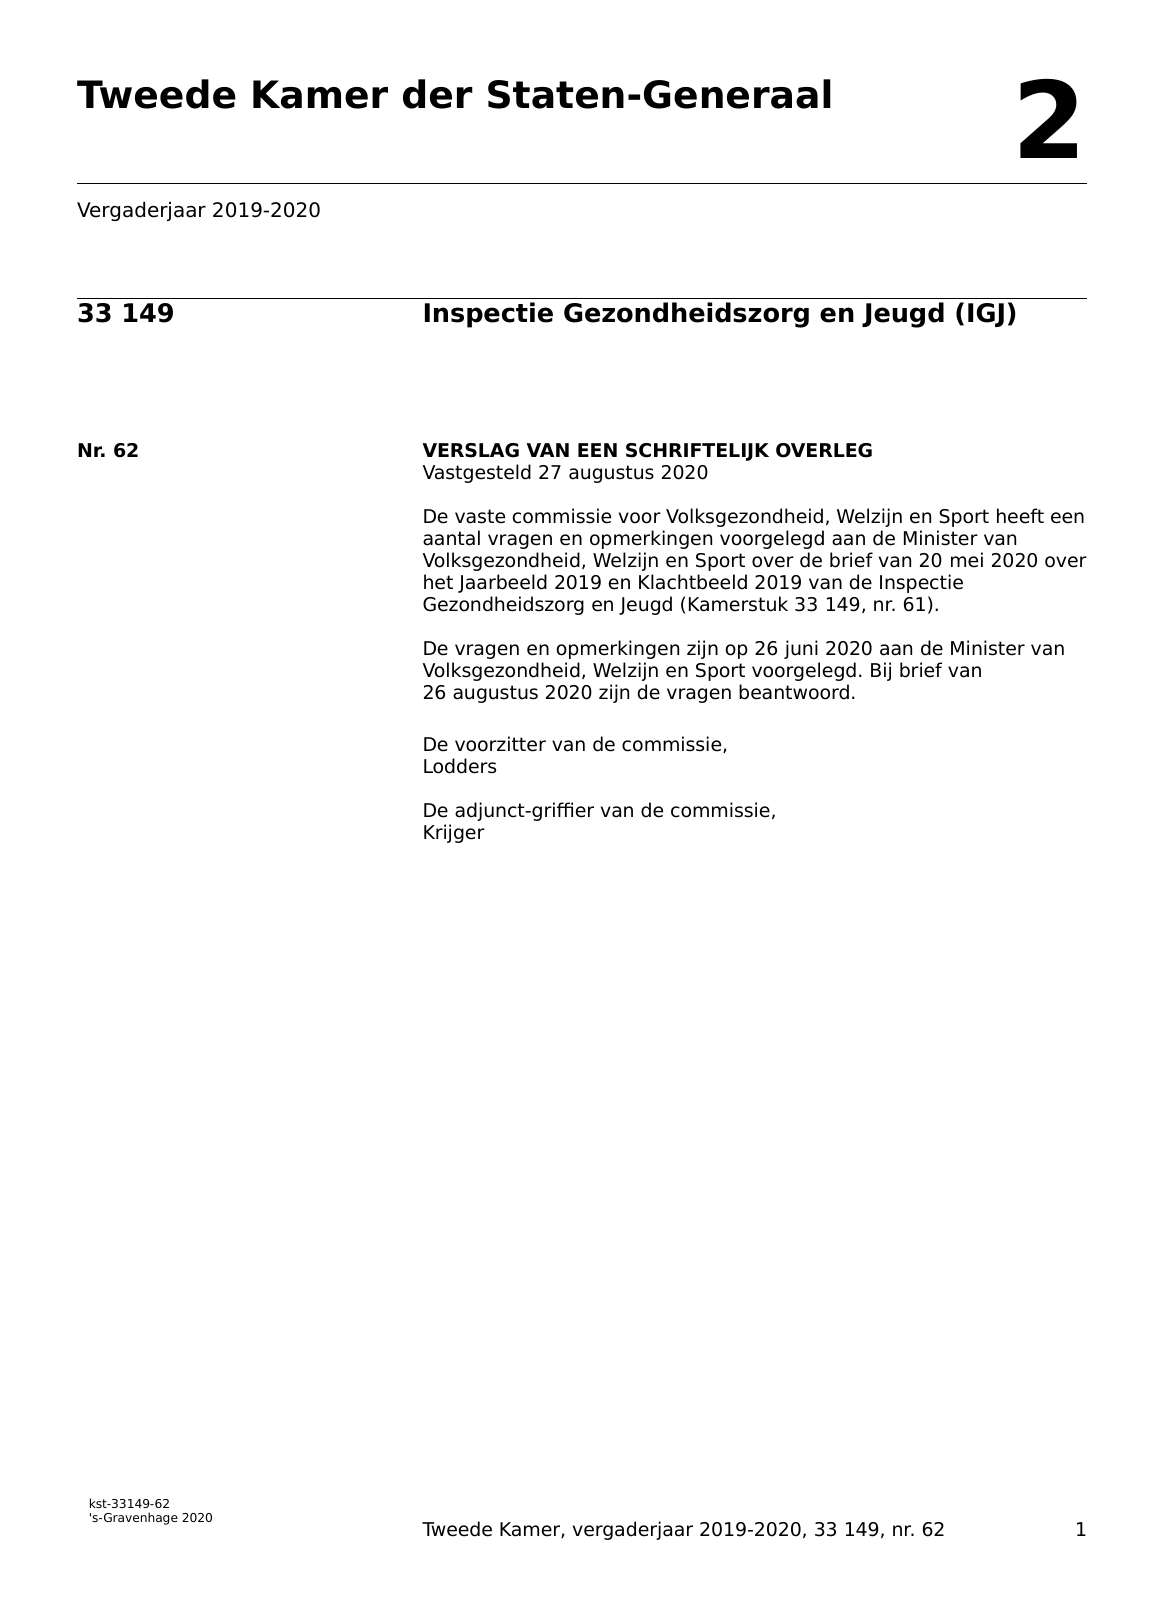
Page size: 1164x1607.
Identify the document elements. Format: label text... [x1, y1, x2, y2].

text De vaste commissie voor Volksgezondheid, Welzijn en Sport heeft een aantal vragen en opmerkingen voorgelegd aan de Minister van Volksgezondheid, Welzijn en Sport over de brief van 20 mei 2020 over het Jaarbeeld 2019 en Klachtbeeld 2019 van de Inspectie Gezondheidszorg en Jeugd (Kamerstuk 33 149, nr. 61). [422, 506, 1087, 616]
text De voorzitter van de commissie, Lodders [422, 734, 1087, 778]
table_header Tweede Kamer der Staten-Generaal [77, 59, 886, 183]
text De vragen en opmerkingen zijn op 26 juni 2020 aan de Minister van Volksgezondheid, Welzijn en Sport voorgelegd. Bij brief van 26 augustus 2020 zijn de vragen beantwoord. [422, 638, 1087, 704]
text kst-33149-62 [88, 1497, 323, 1511]
text Vastgesteld 27 augustus 2020 [422, 462, 1087, 484]
subtitle Nr. 62 VERSLAG VAN EEN SCHRIFTELIJK OVERLEG [77, 440, 1087, 462]
text 's-Gravenhage 2020 [88, 1511, 323, 1525]
text De adjunct-griffier van de commissie, Krijger [422, 800, 1087, 844]
subtitle 33 149 Inspectie Gezondheidszorg en Jeugd (IGJ) [77, 299, 1087, 329]
table_cell Vergaderjaar 2019-2020 [77, 184, 1087, 298]
table_header 2 [886, 59, 1087, 183]
